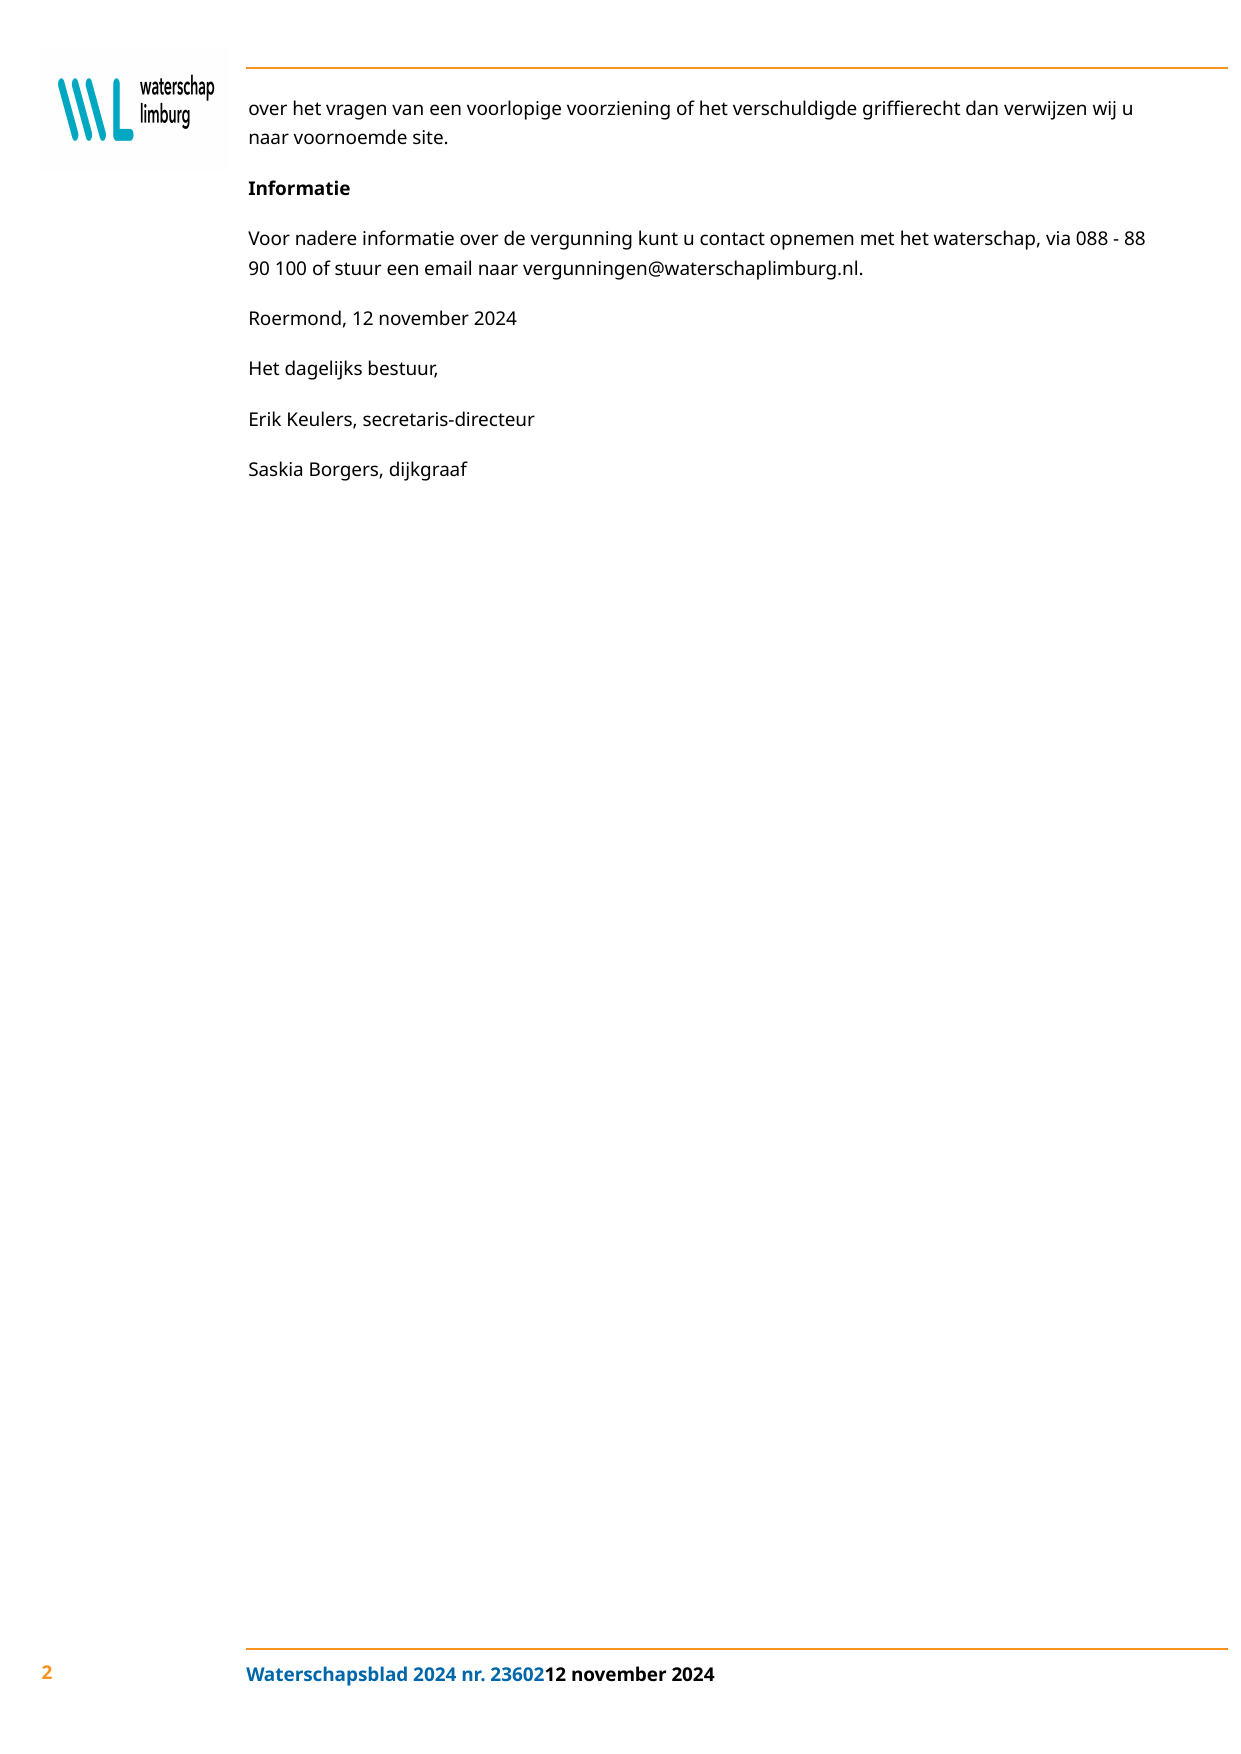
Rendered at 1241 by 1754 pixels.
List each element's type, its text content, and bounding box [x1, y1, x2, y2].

text Roermond, 12 november 2024 [248, 305, 1152, 331]
text Saskia Borgers, dijkgraaf [248, 456, 1152, 482]
text Voor nadere informatie over de vergunning kunt u contact opnemen met het waterschap, via 088 - 88 90 100 of stuur een email naar vergunningen@waterschaplimburg.nl. [248, 225, 1152, 281]
text Erik Keulers, secretaris-directeur [248, 406, 1152, 432]
text Informatie [248, 175, 1152, 201]
picture [41, 47, 231, 172]
text over het vragen van een voorlopige voorziening of het verschuldigde griffierecht dan verwijzen wij u naar voornoemde site. [248, 95, 1152, 150]
text Het dagelijks bestuur, [248, 356, 1152, 381]
